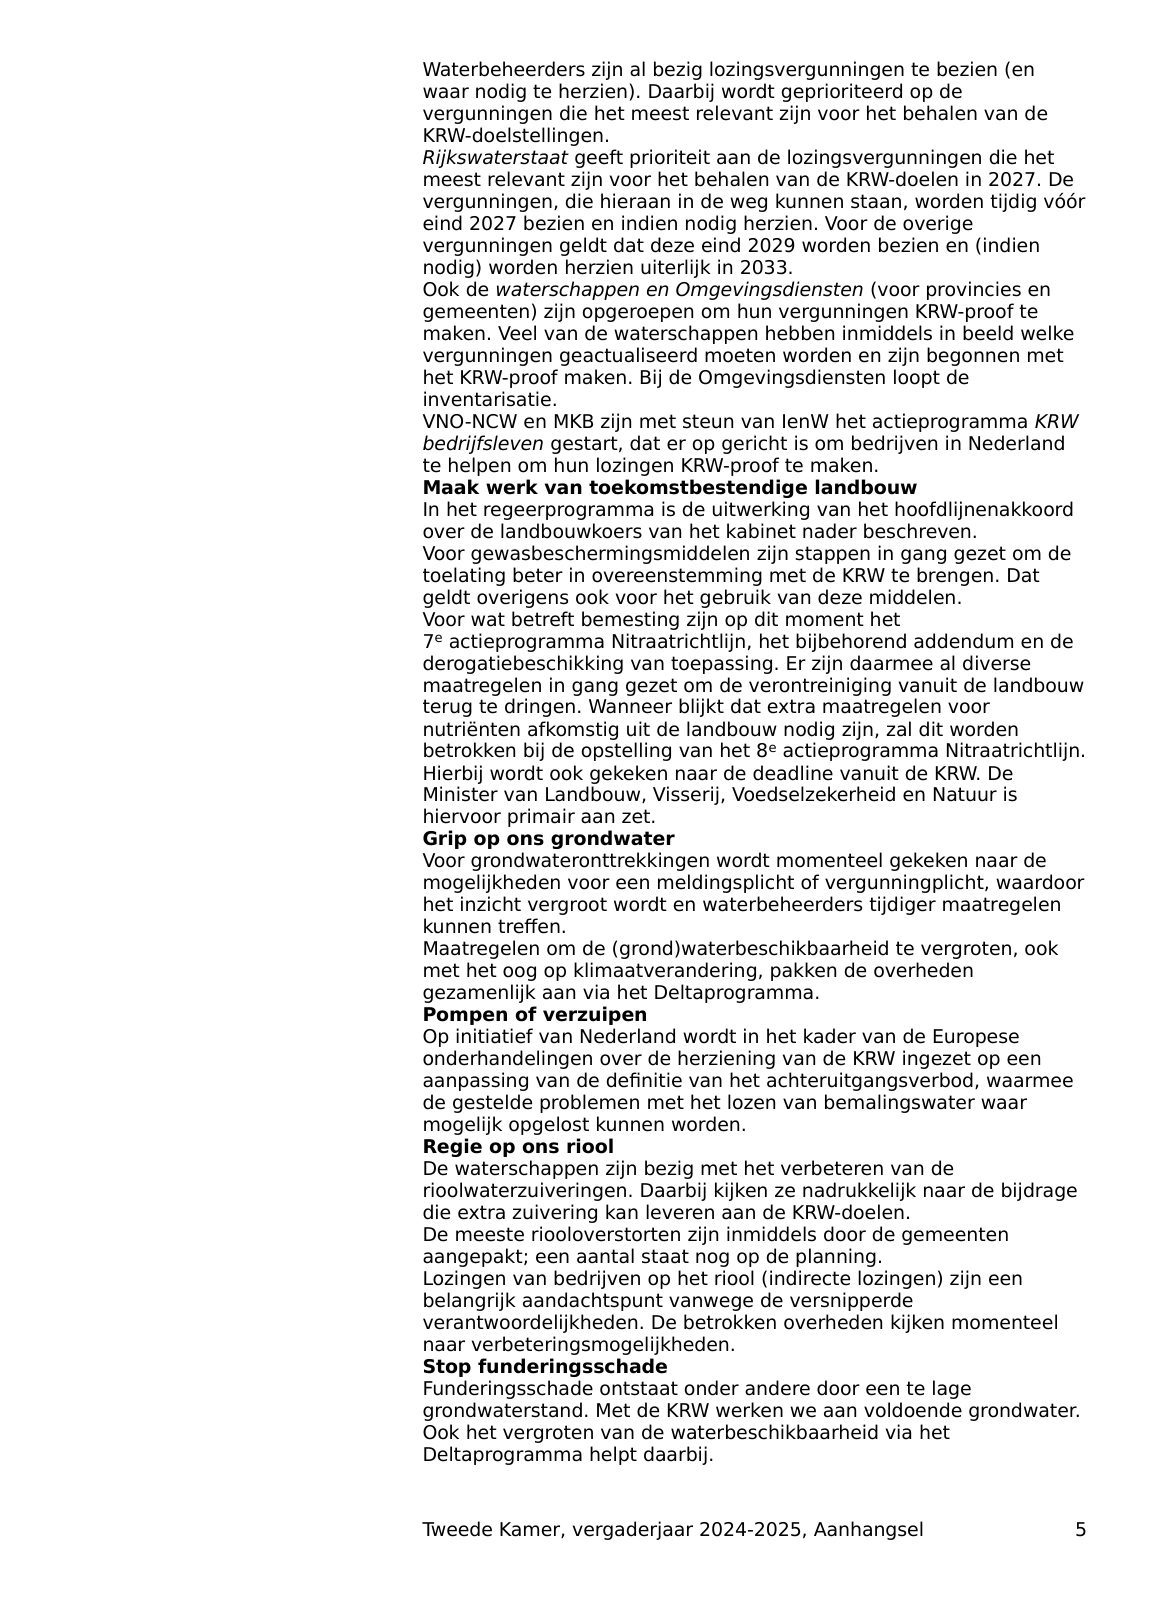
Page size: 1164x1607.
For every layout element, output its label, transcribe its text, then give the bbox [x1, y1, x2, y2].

text Grip op ons grondwater [422, 828, 1087, 850]
text Regie op ons riool [422, 1136, 1087, 1158]
text Ook het vergroten van de waterbeschikbaarheid via het Deltaprogramma helpt daarbij. [422, 1422, 1087, 1466]
text Voor wat betreft bemesting zijn op dit moment het 7e actieprogramma Nitraatrichtlijn, het bijbehorend addendum en de derogatiebeschikking van toepassing. Er zijn daarmee al diverse maatregelen in gang gezet om de verontreiniging vanuit de landbouw terug te dringen. Wanneer blijkt dat extra maatregelen voor nutriënten afkomstig uit de landbouw nodig zijn, zal dit worden betrokken bij de opstelling van het 8e actieprogramma Nitraatrichtlijn. Hierbij wordt ook gekeken naar de deadline vanuit de KRW. De Minister van Landbouw, Visserij, Voedselzekerheid en Natuur is hiervoor primair aan zet. [422, 608, 1087, 828]
text Lozingen van bedrijven op het riool (indirecte lozingen) zijn een belangrijk aandachtspunt vanwege de versnipperde verantwoordelijkheden. De betrokken overheden kijken momenteel naar verbeteringsmogelijkheden. [422, 1268, 1087, 1356]
text De waterschappen zijn bezig met het verbeteren van de rioolwaterzuiveringen. Daarbij kijken ze nadrukkelijk naar de bijdrage die extra zuivering kan leveren aan de KRW-doelen. [422, 1158, 1087, 1224]
text Waterbeheerders zijn al bezig lozingsvergunningen te bezien (en waar nodig te herzien). Daarbij wordt geprioriteerd op de vergunningen die het meest relevant zijn voor het behalen van de KRW-doelstellingen. [422, 59, 1087, 147]
text Funderingsschade ontstaat onder andere door een te lage grondwaterstand. Met de KRW werken we aan voldoende grondwater. [422, 1378, 1087, 1422]
text Maatregelen om de (grond)waterbeschikbaarheid te vergroten, ook met het oog op klimaatverandering, pakken de overheden gezamenlijk aan via het Deltaprogramma. [422, 938, 1087, 1004]
text Stop funderingsschade [422, 1356, 1087, 1378]
text VNO-NCW en MKB zijn met steun van IenW het actieprogramma KRW bedrijfsleven gestart, dat er op gericht is om bedrijven in Nederland te helpen om hun lozingen KRW-proof te maken. [422, 411, 1087, 477]
text De meeste riooloverstorten zijn inmiddels door de gemeenten aangepakt; een aantal staat nog op de planning. [422, 1224, 1087, 1268]
text Rijkswaterstaat geeft prioriteit aan de lozingsvergunningen die het meest relevant zijn voor het behalen van de KRW-doelen in 2027. De vergunningen, die hieraan in de weg kunnen staan, worden tijdig vóór eind 2027 bezien en indien nodig herzien. Voor de overige vergunningen geldt dat deze eind 2029 worden bezien en (indien nodig) worden herzien uiterlijk in 2033. [422, 147, 1087, 279]
text Maak werk van toekomstbestendige landbouw [422, 477, 1087, 499]
text Voor grondwateronttrekkingen wordt momenteel gekeken naar de mogelijkheden voor een meldingsplicht of vergunningplicht, waardoor het inzicht vergroot wordt en waterbeheerders tijdiger maatregelen kunnen treffen. [422, 850, 1087, 938]
text Voor gewasbeschermingsmiddelen zijn stappen in gang gezet om de toelating beter in overeenstemming met de KRW te brengen. Dat geldt overigens ook voor het gebruik van deze middelen. [422, 543, 1087, 608]
text Op initiatief van Nederland wordt in het kader van de Europese onderhandelingen over de herziening van de KRW ingezet op een aanpassing van de definitie van het achteruitgangsverbod, waarmee de gestelde problemen met het lozen van bemalingswater waar mogelijk opgelost kunnen worden. [422, 1026, 1087, 1136]
text Pompen of verzuipen [422, 1004, 1087, 1026]
text In het regeerprogramma is de uitwerking van het hoofdlijnenakkoord over de landbouwkoers van het kabinet nader beschreven. [422, 499, 1087, 543]
text Ook de waterschappen en Omgevingsdiensten (voor provincies en gemeenten) zijn opgeroepen om hun vergunningen KRW-proof te maken. Veel van de waterschappen hebben inmiddels in beeld welke vergunningen geactualiseerd moeten worden en zijn begonnen met het KRW-proof maken. Bij de Omgevingsdiensten loopt de inventarisatie. [422, 279, 1087, 411]
